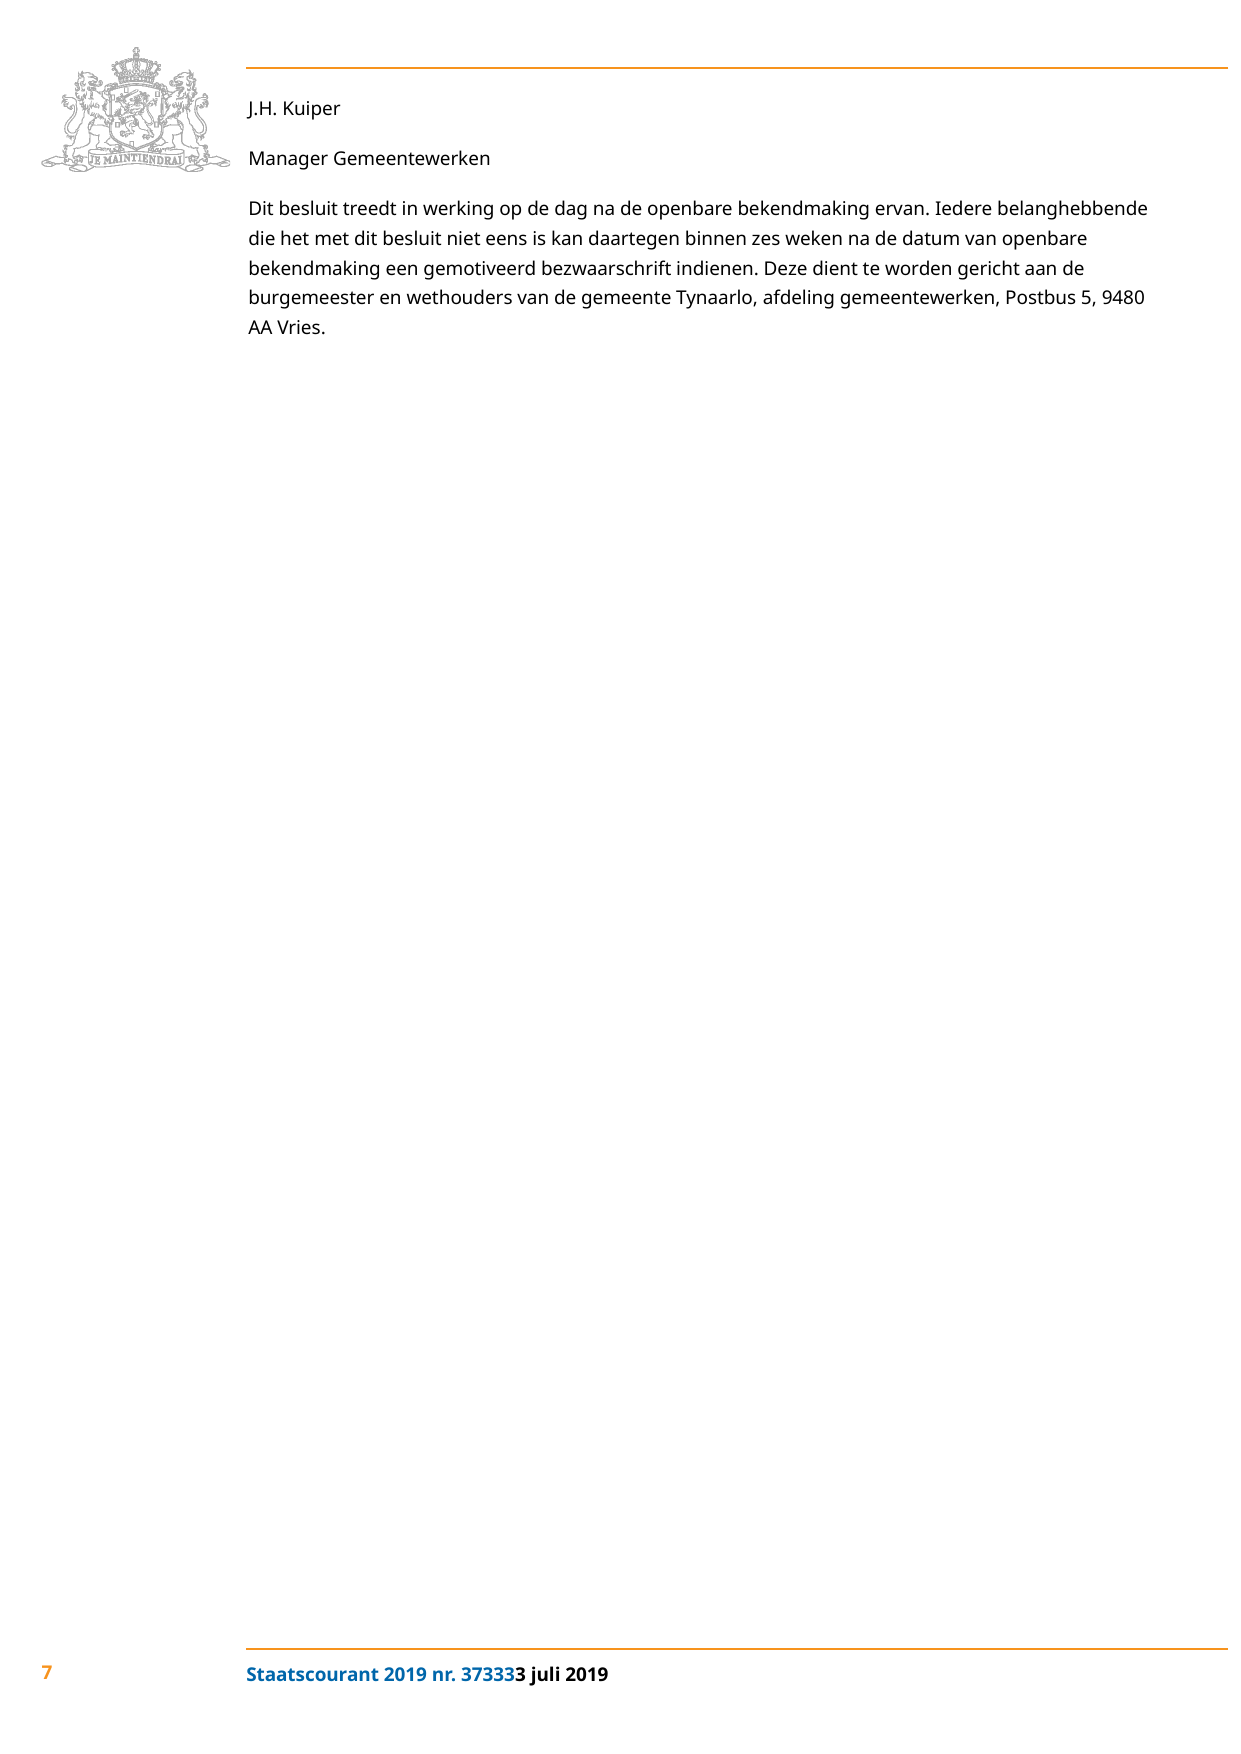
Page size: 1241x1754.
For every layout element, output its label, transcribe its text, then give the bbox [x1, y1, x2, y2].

text Manager Gemeentewerken [248, 145, 1152, 171]
picture [41, 47, 231, 172]
text Dit besluit treedt in werking op de dag na de openbare bekendmaking ervan. Iedere belanghebbende die het met dit besluit niet eens is kan daartegen binnen zes weken na de datum van openbare bekendmaking een gemotiveerd bezwaarschrift indienen. Deze dient te worden gericht aan de burgemeester en wethouders van de gemeente Tynaarlo, afdeling gemeentewerken, Postbus 5, 9480 AA Vries. [248, 196, 1152, 340]
text J.H. Kuiper [248, 95, 1152, 121]
